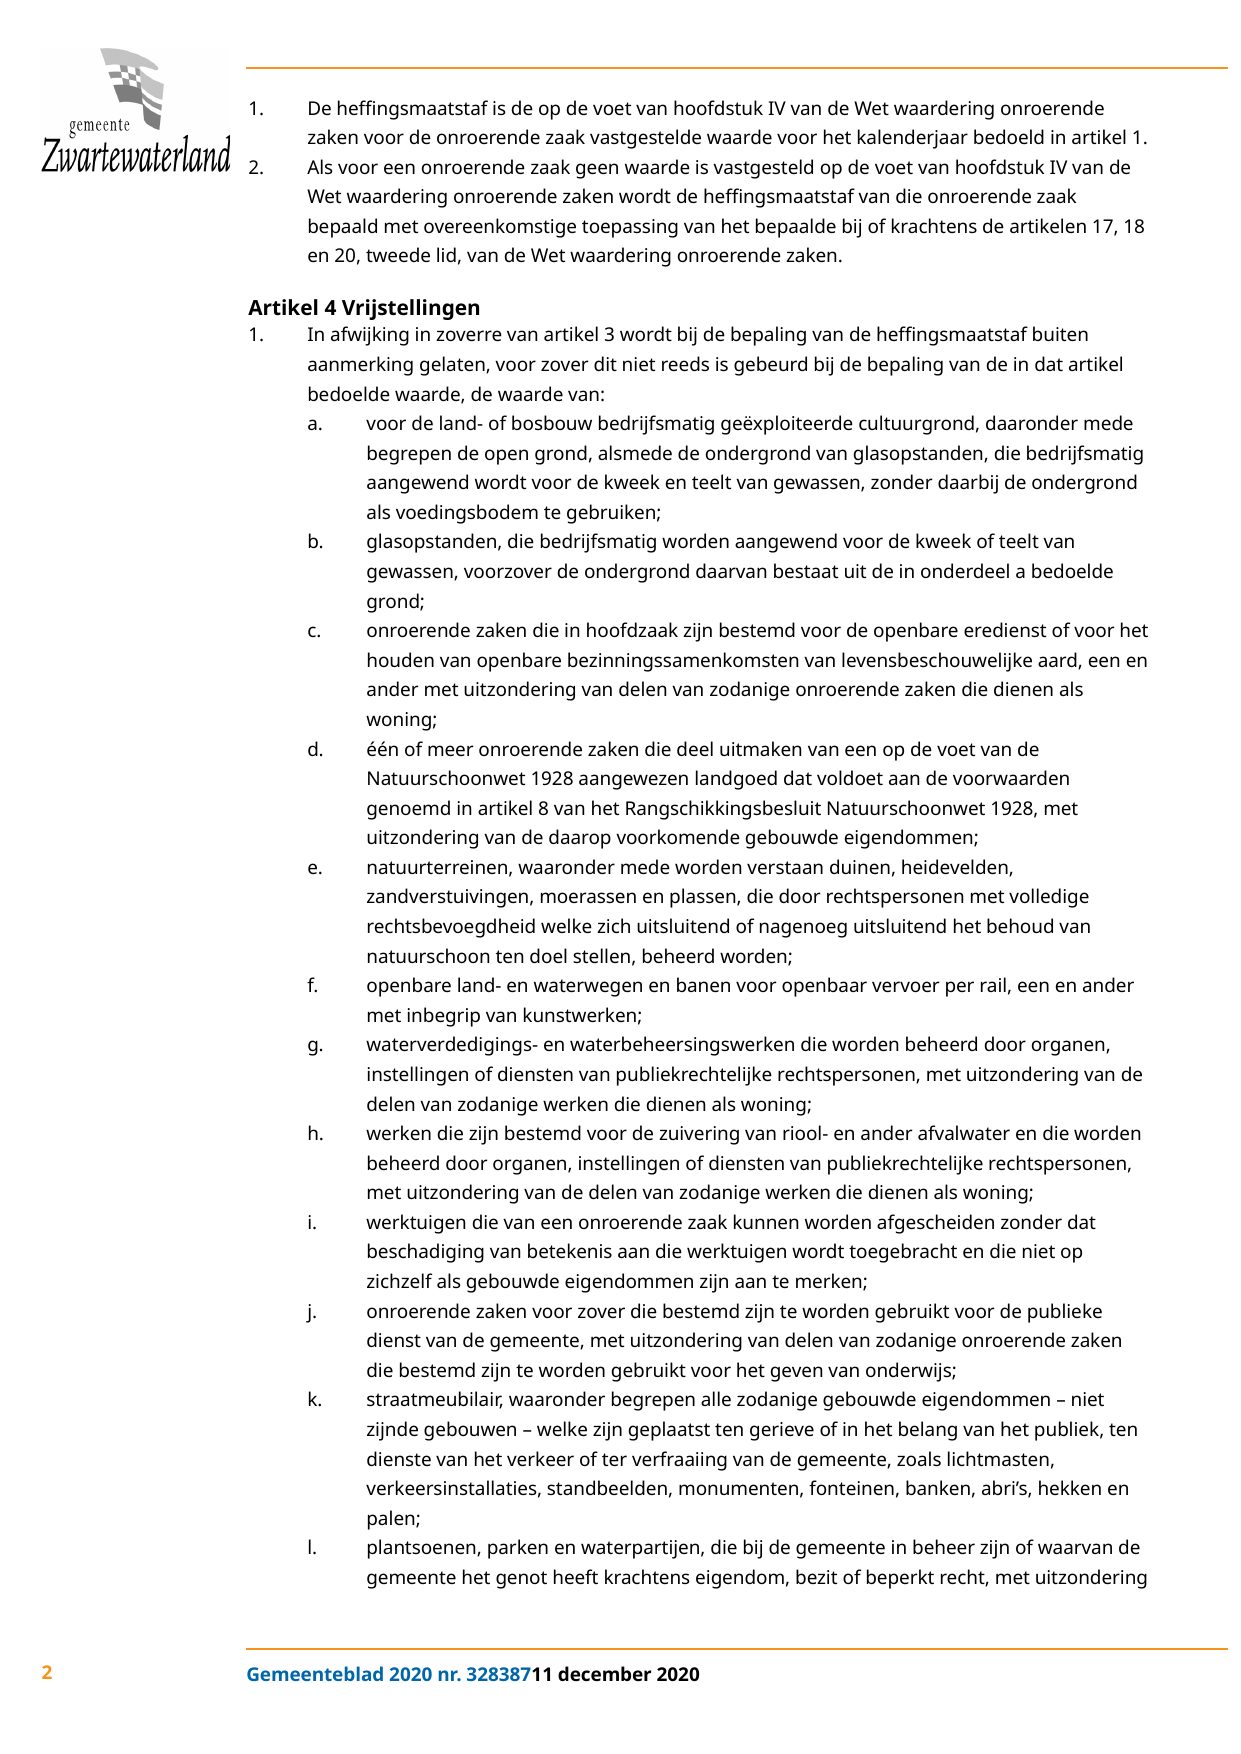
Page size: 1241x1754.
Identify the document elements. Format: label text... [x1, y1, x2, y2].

list plantsoenen, parken en waterpartijen, die bij de gemeente in beheer zijn of waarvan de gemeente het genot heeft krachtens eigendom, bezit of beperkt recht, met uitzondering [307, 1534, 1152, 1590]
list werktuigen die van een onroerende zaak kunnen worden afgescheiden zonder dat beschadiging van betekenis aan die werktuigen wordt toegebracht en die niet op zichzelf als gebouwde eigendommen zijn aan te merken; [307, 1209, 1152, 1294]
list natuurterreinen, waaronder mede worden verstaan duinen, heidevelden, zandverstuivingen, moerassen en plassen, die door rechtspersonen met volledige rechtsbevoegdheid welke zich uitsluitend of nagenoeg uitsluitend het behoud van natuurschoon ten doel stellen, beheerd worden; [307, 854, 1152, 968]
list onroerende zaken voor zover die bestemd zijn te worden gebruikt voor de publieke dienst van de gemeente, met uitzondering van delen van zodanige onroerende zaken die bestemd zijn te worden gebruikt voor het geven van onderwijs; [307, 1298, 1152, 1383]
list onroerende zaken die in hoofdzaak zijn bestemd voor de openbare eredienst of voor het houden van openbare bezinningssamenkomsten van levensbeschouwelijke aard, een en ander met uitzondering van delen van zodanige onroerende zaken die dienen als woning; [307, 617, 1152, 732]
picture [41, 47, 231, 172]
list één of meer onroerende zaken die deel uitmaken van een op de voet van de Natuurschoonwet 1928 aangewezen landgoed dat voldoet aan de voorwaarden genoemd in artikel 8 van het Rangschikkingsbesluit Natuurschoonwet 1928, met uitzondering van de daarop voorkomende gebouwde eigendommen; [307, 736, 1152, 850]
list werken die zijn bestemd voor de zuivering van riool- en ander afvalwater en die worden beheerd door organen, instellingen of diensten van publiekrechtelijke rechtspersonen, met uitzondering van de delen van zodanige werken die dienen als woning; [307, 1120, 1152, 1205]
list In afwijking in zoverre van artikel 3 wordt bij de bepaling van de heffingsmaatstaf buiten aanmerking gelaten, voor zover dit niet reeds is gebeurd bij de bepaling van de in dat artikel bedoelde waarde, de waarde van: [248, 322, 1152, 406]
list openbare land- en waterwegen en banen voor openbaar vervoer per rail, een en ander met inbegrip van kunstwerken; [307, 972, 1152, 1028]
list straatmeubilair, waaronder begrepen alle zodanige gebouwde eigendommen – niet zijnde gebouwen – welke zijn geplaatst ten gerieve of in het belang van het publiek, ten dienste van het verkeer of ter verfraaiing van de gemeente, zoals lichtmasten, verkeersinstallaties, standbeelden, monumenten, fonteinen, banken, abri’s, hekken en palen; [307, 1387, 1152, 1531]
list voor de land- of bosbouw bedrijfsmatig geëxploiteerde cultuurgrond, daaronder mede begrepen de open grond, alsmede de ondergrond van glasopstanden, die bedrijfsmatig aangewend wordt voor de kweek en teelt van gewassen, zonder daarbij de ondergrond als voedingsbodem te gebruiken; [307, 410, 1152, 525]
list waterverdedigings- en waterbeheersingswerken die worden beheerd door organen, instellingen of diensten van publiekrechtelijke rechtspersonen, met uitzondering van de delen van zodanige werken die dienen als woning; [307, 1032, 1152, 1116]
list glasopstanden, die bedrijfsmatig worden aangewend voor de kweek of teelt van gewassen, voorzover de ondergrond daarvan bestaat uit de in onderdeel a bedoelde grond; [307, 529, 1152, 613]
list De heffingsmaatstaf is de op de voet van hoofdstuk IV van de Wet waardering onroerende zaken voor de onroerende zaak vastgestelde waarde voor het kalenderjaar bedoeld in artikel 1. [248, 95, 1152, 150]
text Artikel 4 Vrijstellingen [248, 293, 1152, 322]
list Als voor een onroerende zaak geen waarde is vastgesteld op de voet van hoofdstuk IV van de Wet waardering onroerende zaken wordt de heffingsmaatstaf van die onroerende zaak bepaald met overeenkomstige toepassing van het bepaalde bij of krachtens de artikelen 17, 18 en 20, tweede lid, van de Wet waardering onroerende zaken. [248, 154, 1152, 268]
